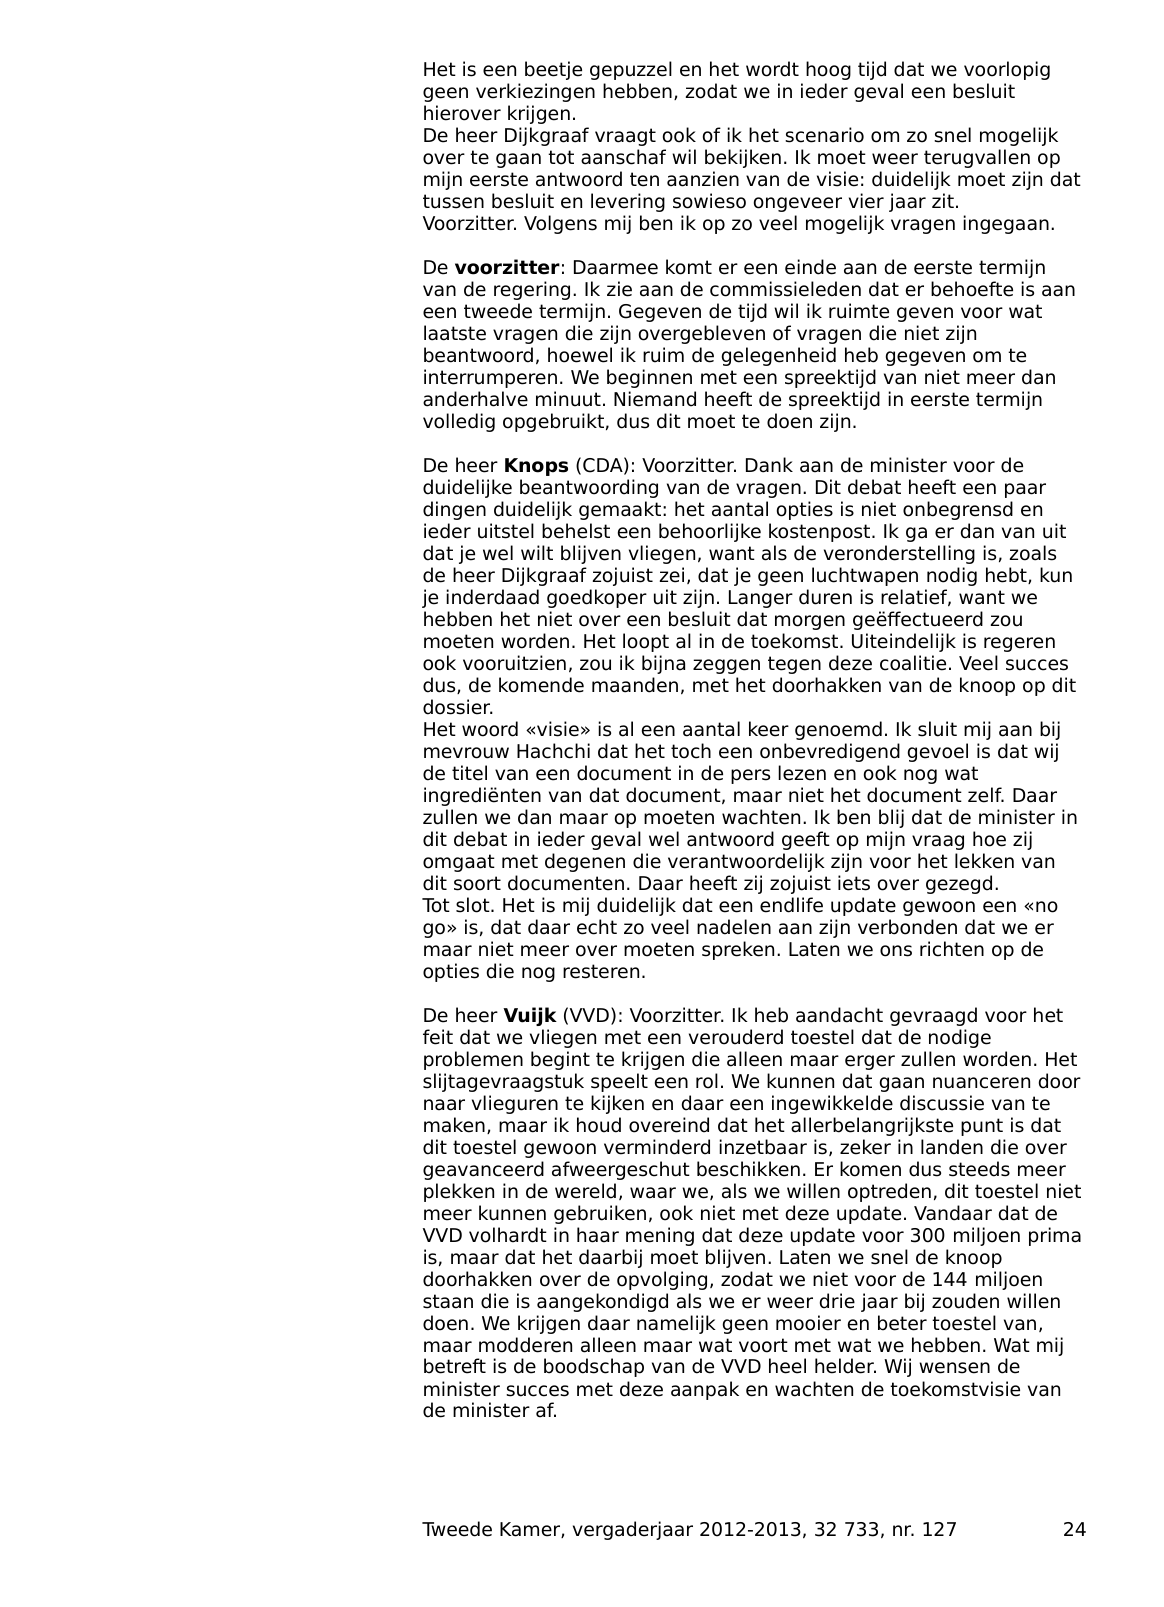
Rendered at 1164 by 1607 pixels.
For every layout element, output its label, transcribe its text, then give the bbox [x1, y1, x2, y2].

text Tot slot. Het is mij duidelijk dat een endlife update gewoon een «no go» is, dat daar echt zo veel nadelen aan zijn verbonden dat we er maar niet meer over moeten spreken. Laten we ons richten op de opties die nog resteren. [422, 895, 1087, 983]
text De voorzitter: Daarmee komt er een einde aan de eerste termijn van de regering. Ik zie aan de commissieleden dat er behoefte is aan een tweede termijn. Gegeven de tijd wil ik ruimte geven voor wat laatste vragen die zijn overgebleven of vragen die niet zijn beantwoord, hoewel ik ruim de gelegenheid heb gegeven om te interrumperen. We beginnen met een spreektijd van niet meer dan anderhalve minuut. Niemand heeft de spreektijd in eerste termijn volledig opgebruikt, dus dit moet te doen zijn. [422, 257, 1087, 433]
text De heer Vuijk (VVD): Voorzitter. Ik heb aandacht gevraagd voor het feit dat we vliegen met een verouderd toestel dat de nodige problemen begint te krijgen die alleen maar erger zullen worden. Het slijtagevraagstuk speelt een rol. We kunnen dat gaan nuanceren door naar vlieguren te kijken en daar een ingewikkelde discussie van te maken, maar ik houd overeind dat het allerbelangrijkste punt is dat dit toestel gewoon verminderd inzetbaar is, zeker in landen die over geavanceerd afweergeschut beschikken. Er komen dus steeds meer plekken in de wereld, waar we, als we willen optreden, dit toestel niet meer kunnen gebruiken, ook niet met deze update. Vandaar dat de VVD volhardt in haar mening dat deze update voor 300 miljoen prima is, maar dat het daarbij moet blijven. Laten we snel de knoop doorhakken over de opvolging, zodat we niet voor de 144 miljoen staan die is aangekondigd als we er weer drie jaar bij zouden willen doen. We krijgen daar namelijk geen mooier en beter toestel van, maar modderen alleen maar wat voort met wat we hebben. Wat mij betreft is de boodschap van de VVD heel helder. Wij wensen de minister succes met deze aanpak en wachten de toekomstvisie van de minister af. [422, 1005, 1087, 1422]
text Het woord «visie» is al een aantal keer genoemd. Ik sluit mij aan bij mevrouw Hachchi dat het toch een onbevredigend gevoel is dat wij de titel van een document in de pers lezen en ook nog wat ingrediënten van dat document, maar niet het document zelf. Daar zullen we dan maar op moeten wachten. Ik ben blij dat de minister in dit debat in ieder geval wel antwoord geeft op mijn vraag hoe zij omgaat met degenen die verantwoordelijk zijn voor het lekken van dit soort documenten. Daar heeft zij zojuist iets over gezegd. [422, 719, 1087, 895]
text De heer Dijkgraaf vraagt ook of ik het scenario om zo snel mogelijk over te gaan tot aanschaf wil bekijken. Ik moet weer terugvallen op mijn eerste antwoord ten aanzien van de visie: duidelijk moet zijn dat tussen besluit en levering sowieso ongeveer vier jaar zit. [422, 125, 1087, 213]
text Voorzitter. Volgens mij ben ik op zo veel mogelijk vragen ingegaan. [422, 213, 1087, 235]
text De heer Knops (CDA): Voorzitter. Dank aan de minister voor de duidelijke beantwoording van de vragen. Dit debat heeft een paar dingen duidelijk gemaakt: het aantal opties is niet onbegrensd en ieder uitstel behelst een behoorlijke kostenpost. Ik ga er dan van uit dat je wel wilt blijven vliegen, want als de veronderstelling is, zoals de heer Dijkgraaf zojuist zei, dat je geen luchtwapen nodig hebt, kun je inderdaad goedkoper uit zijn. Langer duren is relatief, want we hebben het niet over een besluit dat morgen geëffectueerd zou moeten worden. Het loopt al in de toekomst. Uiteindelijk is regeren ook vooruitzien, zou ik bijna zeggen tegen deze coalitie. Veel succes dus, de komende maanden, met het doorhakken van de knoop op dit dossier. [422, 455, 1087, 719]
text Het is een beetje gepuzzel en het wordt hoog tijd dat we voorlopig geen verkiezingen hebben, zodat we in ieder geval een besluit hierover krijgen. [422, 59, 1087, 125]
